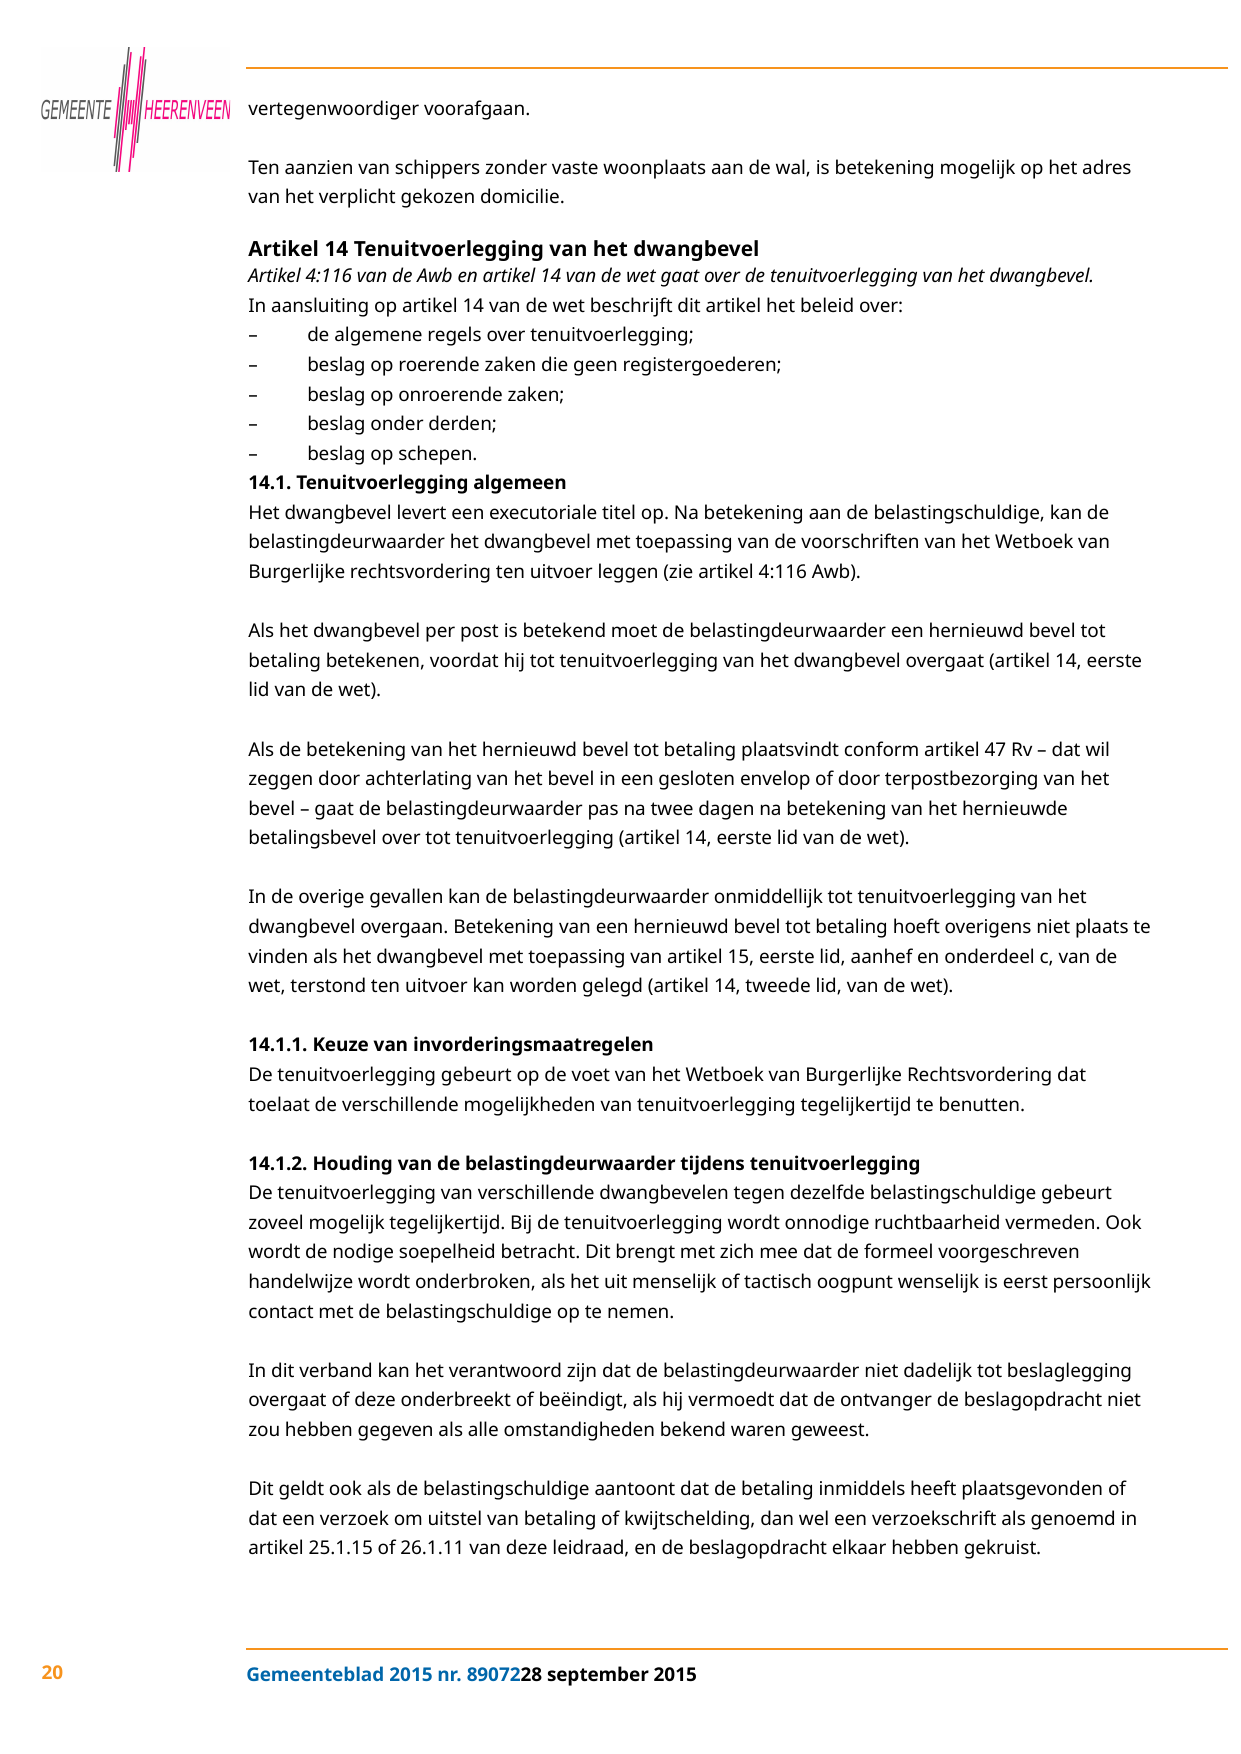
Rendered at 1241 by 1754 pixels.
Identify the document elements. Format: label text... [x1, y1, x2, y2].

text 14.1.2. Houding van de belastingdeurwaarder tijdens tenuitvoerlegging [248, 1150, 1152, 1176]
text De tenuitvoerlegging gebeurt op de voet van het Wetboek van Burgerlijke Rechtsvordering dat toelaat de verschillende mogelijkheden van tenuitvoerlegging tegelijkertijd te benutten. [248, 1061, 1152, 1116]
list de algemene regels over tenuitvoerlegging; [248, 322, 1152, 347]
text Dit geldt ook als de belastingschuldige aantoont dat de betaling inmiddels heeft plaatsgevonden of dat een verzoek om uitstel van betaling of kwijtschelding, dan wel een verzoekschrift als genoemd in artikel 25.1.15 of 26.1.11 van deze leidraad, en de beslagopdracht elkaar hebben gekruist. [248, 1475, 1152, 1560]
text 14.1. Tenuitvoerlegging algemeen [248, 469, 1152, 495]
text De tenuitvoerlegging van verschillende dwangbevelen tegen dezelfde belastingschuldige gebeurt zoveel mogelijk tegelijkertijd. Bij de tenuitvoerlegging wordt onnodige ruchtbaarheid vermeden. Ook wordt de nodige soepelheid betracht. Dit brengt met zich mee dat de formeel voorgeschreven handelwijze wordt onderbroken, als het uit menselijk of tactisch oogpunt wenselijk is eerst persoonlijk contact met de belastingschuldige op te nemen. [248, 1179, 1152, 1323]
text In dit verband kan het verantwoord zijn dat de belastingdeurwaarder niet dadelijk tot beslaglegging overgaat of deze onderbreekt of beëindigt, als hij vermoedt dat de ontvanger de beslagopdracht niet zou hebben gegeven als alle omstandigheden bekend waren geweest. [248, 1357, 1152, 1442]
text 14.1.1. Keuze van invorderingsmaatregelen [248, 1032, 1152, 1057]
list beslag op schepen. [248, 440, 1152, 466]
text In aansluiting op artikel 14 van de wet beschrijft dit artikel het beleid over: [248, 292, 1152, 318]
text Als het dwangbevel per post is betekend moet de belastingdeurwaarder een hernieuwd bevel tot betaling betekenen, voordat hij tot tenuitvoerlegging van het dwangbevel overgaat (artikel 14, eerste lid van de wet). [248, 617, 1152, 702]
text Artikel 4:116 van de Awb en artikel 14 van de wet gaat over de tenuitvoerlegging van het dwangbevel. [248, 262, 1152, 288]
text Als de betekening van het hernieuwd bevel tot betaling plaatsvindt conform artikel 47 Rv – dat wil zeggen door achterlating van het bevel in een gesloten envelop of door terpostbezorging van het bevel – gaat de belastingdeurwaarder pas na twee dagen na betekening van het hernieuwde betalingsbevel over tot tenuitvoerlegging (artikel 14, eerste lid van de wet). [248, 736, 1152, 850]
list beslag op onroerende zaken; [248, 381, 1152, 406]
text Artikel 14 Tenuitvoerlegging van het dwangbevel [248, 234, 1152, 262]
text In de overige gevallen kan de belastingdeurwaarder onmiddellijk tot tenuitvoerlegging van het dwangbevel overgaan. Betekening van een hernieuwd bevel tot betaling hoeft overigens niet plaats te vinden als het dwangbevel met toepassing van artikel 15, eerste lid, aanhef en onderdeel c, van de wet, terstond ten uitvoer kan worden gelegd (artikel 14, tweede lid, van de wet). [248, 884, 1152, 998]
picture [41, 47, 231, 172]
list beslag op roerende zaken die geen registergoederen; [248, 351, 1152, 377]
text vertegenwoordiger voorafgaan. [248, 95, 1152, 121]
list beslag onder derden; [248, 410, 1152, 436]
text Ten aanzien van schippers zonder vaste woonplaats aan de wal, is betekening mogelijk op het adres van het verplicht gekozen domicilie. [248, 154, 1152, 209]
text Het dwangbevel levert een executoriale titel op. Na betekening aan de belastingschuldige, kan de belastingdeurwaarder het dwangbevel met toepassing van de voorschriften van het Wetboek van Burgerlijke rechtsvordering ten uitvoer leggen (zie artikel 4:116 Awb). [248, 499, 1152, 584]
